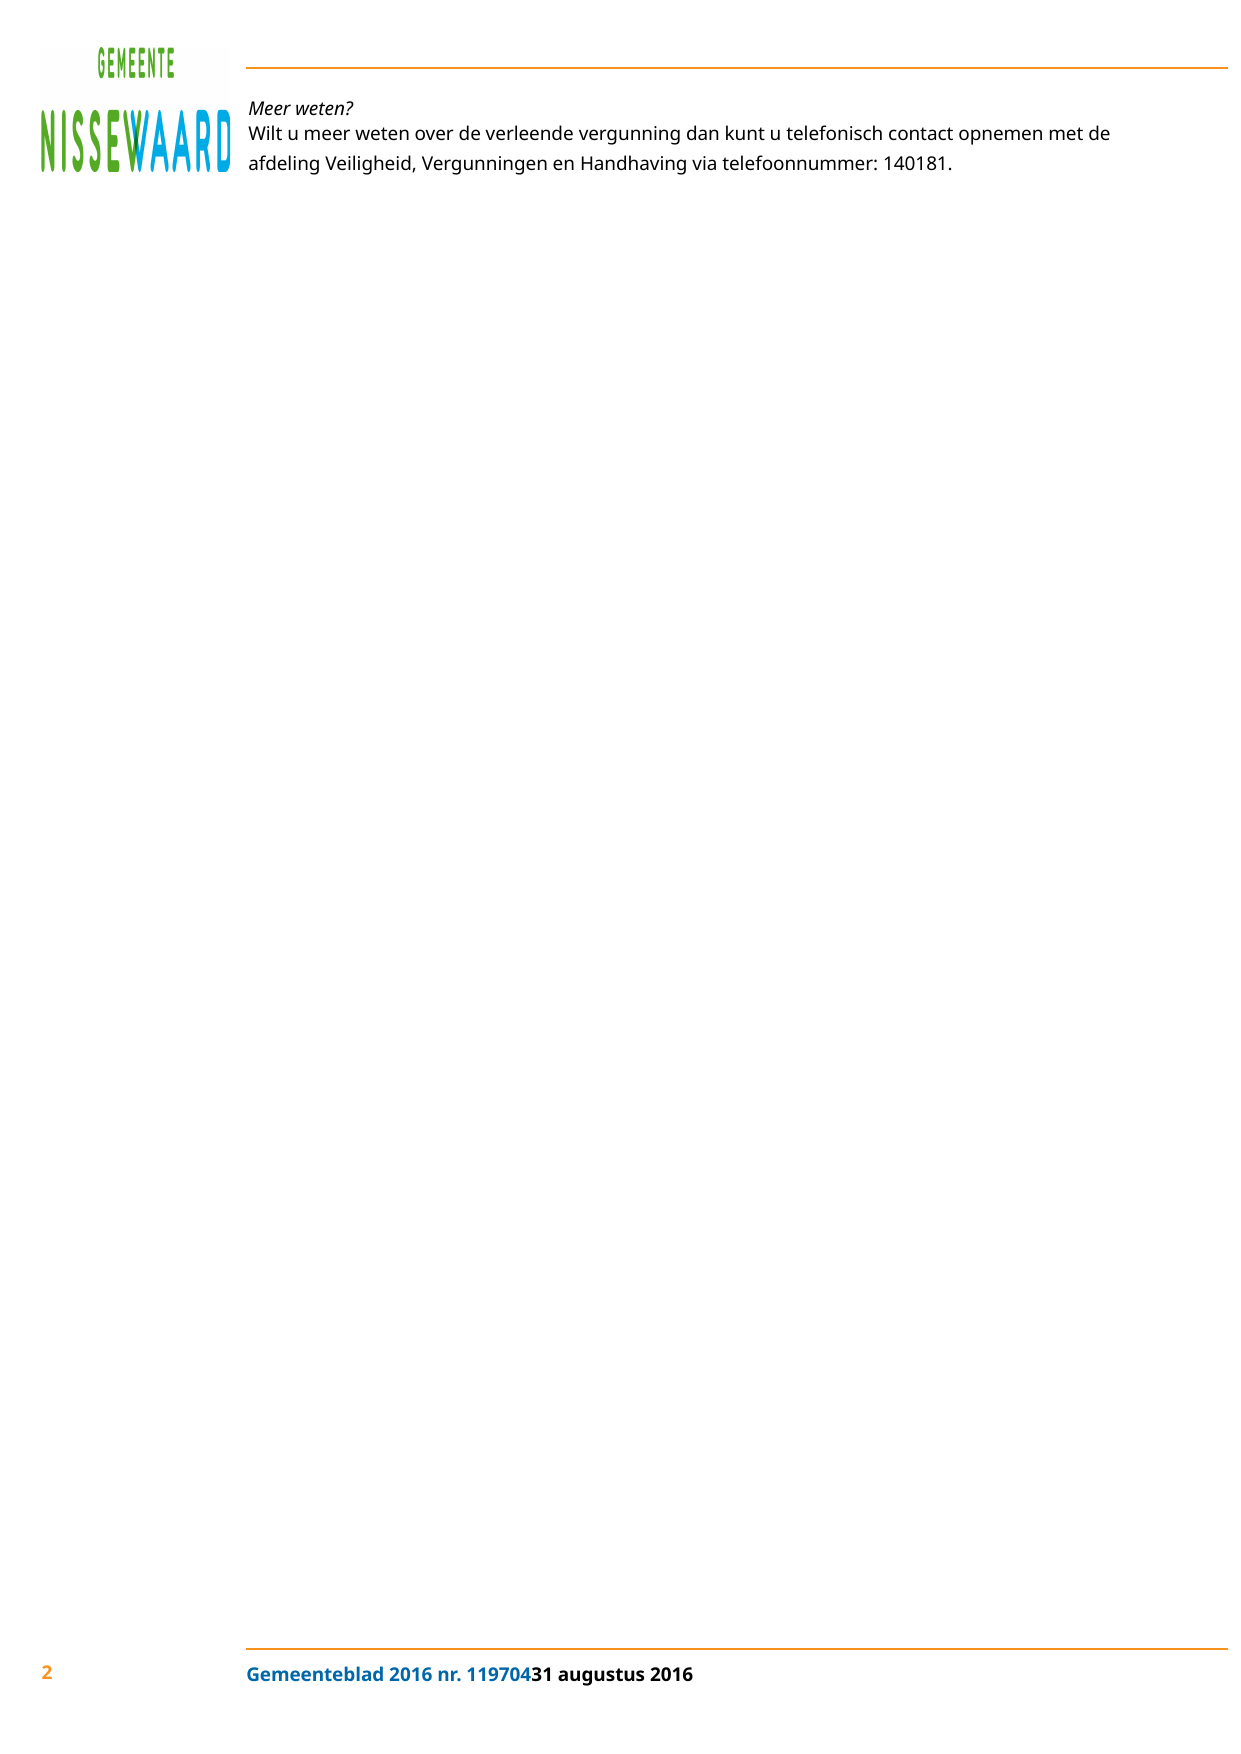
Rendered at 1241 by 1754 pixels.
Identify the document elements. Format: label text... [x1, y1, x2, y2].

picture [200, 151, 206, 172]
text Meer weten? [248, 95, 1152, 121]
text Wilt u meer weten over de verleende vergunning dan kunt u telefonisch contact opnemen met de afdeling Veiligheid, Vergunningen en Handhaving via telefoonnummer: 140181. [248, 121, 1152, 176]
picture [176, 157, 187, 172]
picture [41, 47, 231, 172]
picture [201, 122, 206, 138]
picture [222, 122, 227, 160]
picture [154, 157, 165, 172]
